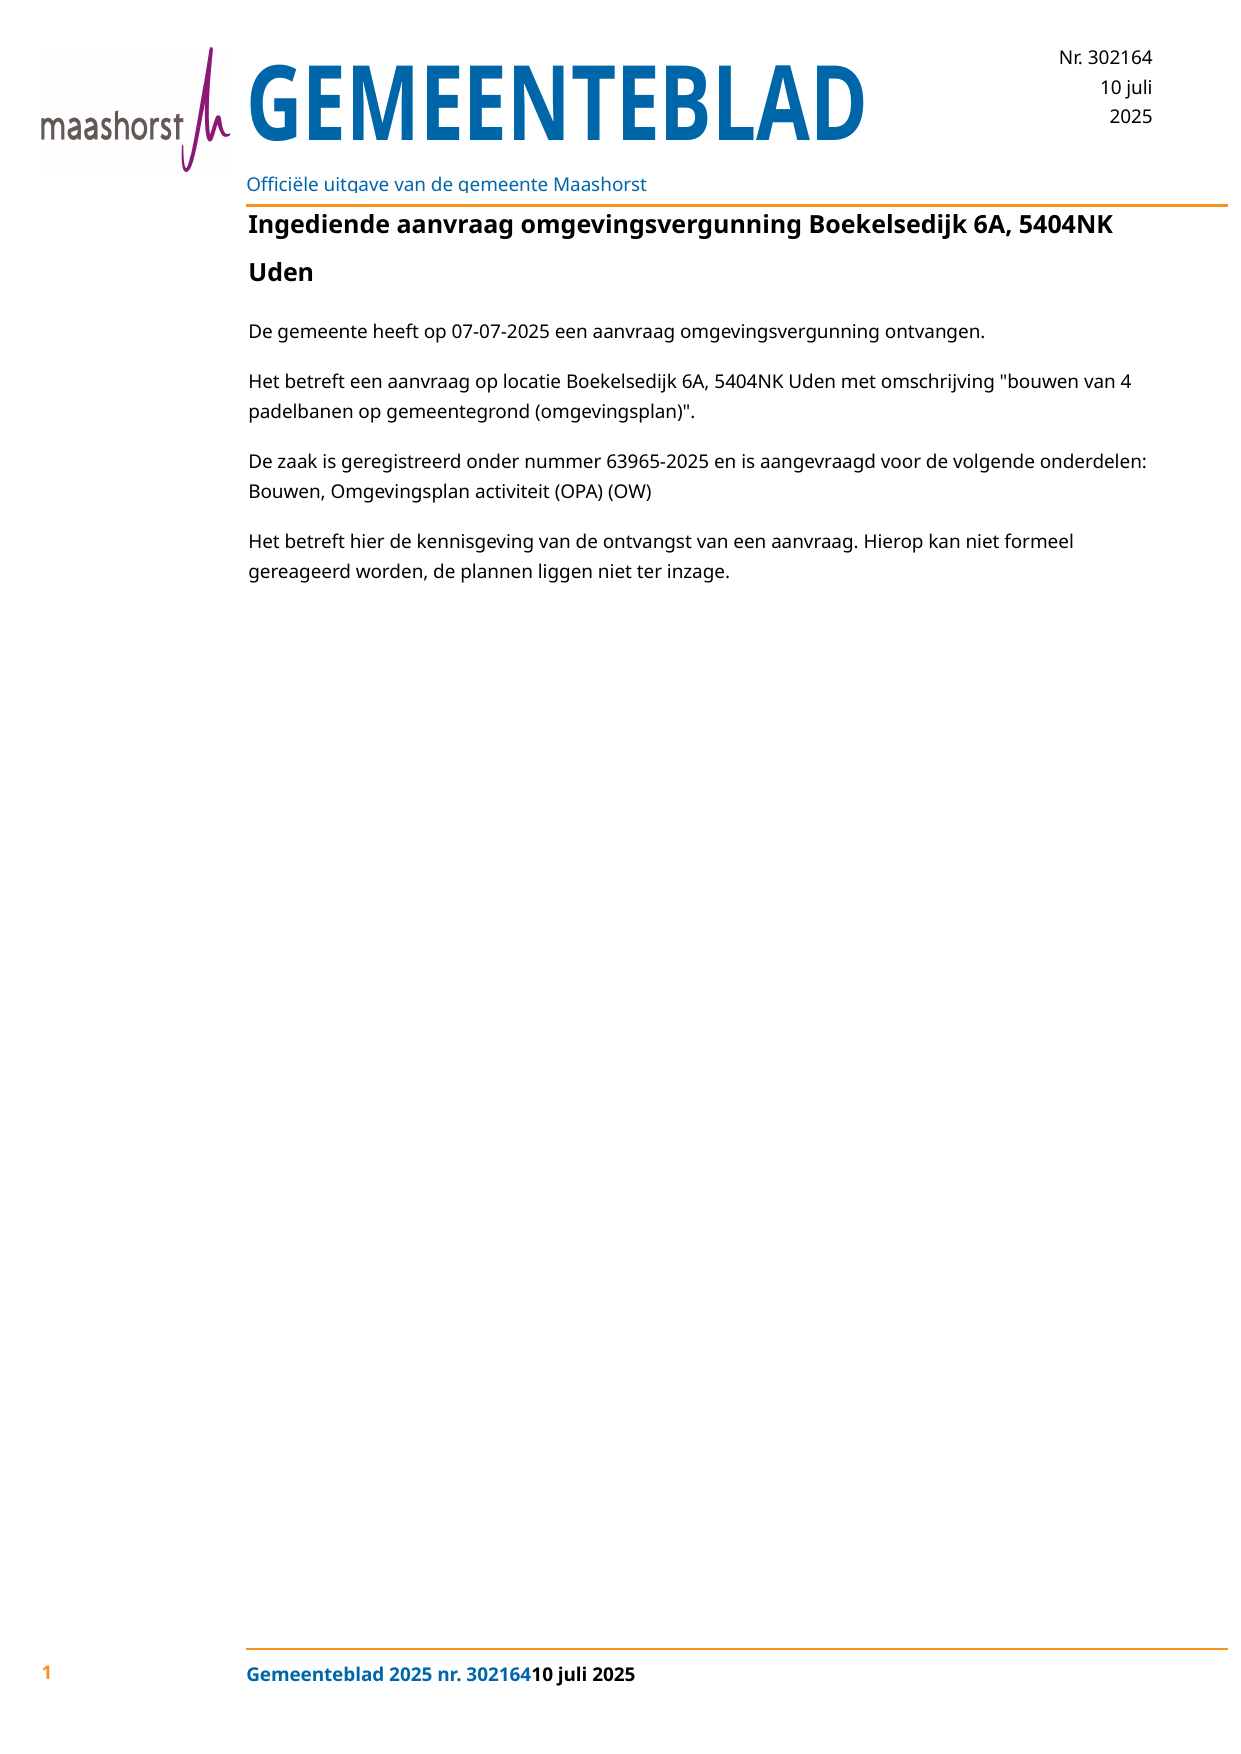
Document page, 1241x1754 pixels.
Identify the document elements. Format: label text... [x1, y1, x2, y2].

text Ingediende aanvraag omgevingsvergunning Boekelsedijk 6A, 5404NK Uden [248, 207, 1152, 288]
picture [41, 47, 231, 172]
text Het betreft een aanvraag op locatie Boekelsedijk 6A, 5404NK Uden met omschrijving "bouwen van 4 padelbanen op gemeentegrond (omgevingsplan)". [248, 368, 1152, 424]
text De gemeente heeft op 07-07-2025 een aanvraag omgevingsvergunning ontvangen. [248, 318, 1152, 344]
text Het betreft hier de kennisgeving van de ontvangst van een aanvraag. Hierop kan niet formeel gereageerd worden, de plannen liggen niet ter inzage. [248, 528, 1152, 584]
text De zaak is geregistreerd onder nummer 63965-2025 en is aangevraagd voor de volgende onderdelen: Bouwen, Omgevingsplan activiteit (OPA) (OW) [248, 448, 1152, 504]
